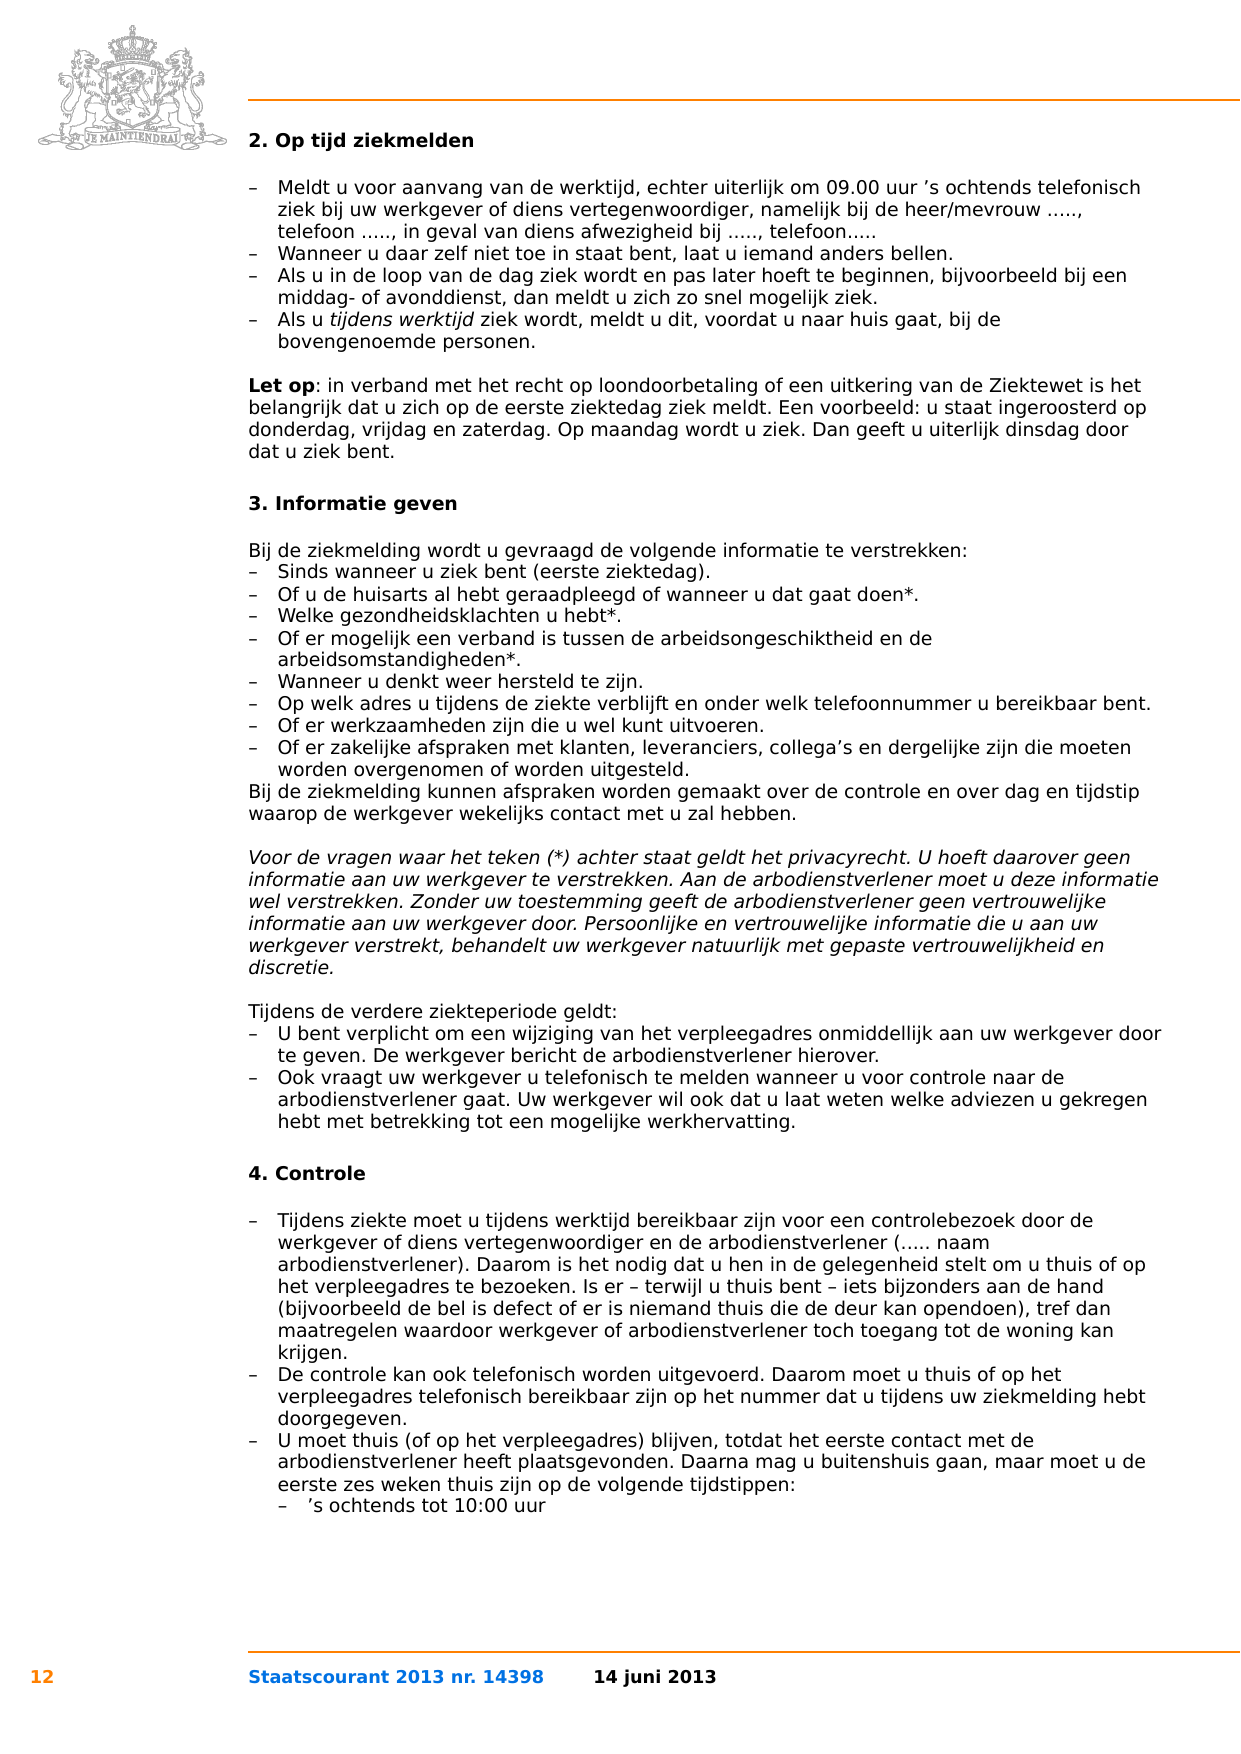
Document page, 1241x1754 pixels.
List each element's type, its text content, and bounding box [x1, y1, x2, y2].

text – Ook vraagt uw werkgever u telefonisch te melden wanneer u voor controle naar de arbodienstverlener gaat. Uw werkgever wil ook dat u laat weten welke adviezen u gekregen hebt met betrekking tot een mogelijke werkhervatting. [248, 1067, 1163, 1133]
text – U moet thuis (of op het verpleegadres) blijven, totdat het eerste contact met de arbodienstverlener heeft plaatsgevonden. Daarna mag u buitenshuis gaan, maar moet u de eerste zes weken thuis zijn op de volgende tijdstippen: [248, 1429, 1163, 1495]
text – Als u tijdens werktijd ziek wordt, meldt u dit, voordat u naar huis gaat, bij de bovengenoemde personen. [248, 309, 1163, 353]
text Let op: in verband met het recht op loondoorbetaling of een uitkering van de Ziektewet is het belangrijk dat u zich op de eerste ziektedag ziek meldt. Een voorbeeld: u staat ingeroosterd op donderdag, vrijdag en zaterdag. Op maandag wordt u ziek. Dan geeft u uiterlijk dinsdag door dat u ziek bent. [248, 374, 1163, 462]
text – Wanneer u denkt weer hersteld te zijn. [248, 671, 1163, 693]
text – Of er mogelijk een verband is tussen de arbeidsongeschiktheid en de arbeidsomstandigheden*. [248, 627, 1163, 671]
subtitle 3. Informatie geven [248, 492, 1163, 514]
text – Als u in de loop van de dag ziek wordt en pas later hoeft te beginnen, bijvoorbeeld bij een middag- of avonddienst, dan meldt u zich zo snel mogelijk ziek. [248, 265, 1163, 309]
text – ’s ochtends tot 10:00 uur [278, 1495, 1163, 1517]
picture [38, 25, 227, 150]
text – Of er werkzaamheden zijn die u wel kunt uitvoeren. [248, 715, 1163, 737]
text Voor de vragen waar het teken (*) achter staat geldt het privacyrecht. U hoeft daarover geen informatie aan uw werkgever te verstrekken. Aan de arbodienstverlener moet u deze informatie wel verstrekken. Zonder uw toestemming geeft de arbodienstverlener geen vertrouwelijke informatie aan uw werkgever door. Persoonlijke en vertrouwelijke informatie die u aan uw werkgever verstrekt, behandelt uw werkgever natuurlijk met gepaste vertrouwelijkheid en discretie. [248, 847, 1163, 979]
text – Sinds wanneer u ziek bent (eerste ziektedag). [248, 561, 1163, 583]
subtitle 2. Op tijd ziekmelden [248, 130, 1163, 152]
text Tijdens de verdere ziekteperiode geldt: [248, 1001, 1163, 1023]
subtitle 4. Controle [248, 1163, 1163, 1185]
text Bij de ziekmelding wordt u gevraagd de volgende informatie te verstrekken: [248, 539, 1163, 561]
text – Of er zakelijke afspraken met klanten, leveranciers, collega’s en dergelijke zijn die moeten worden overgenomen of worden uitgesteld. [248, 737, 1163, 781]
text – De controle kan ook telefonisch worden uitgevoerd. Daarom moet u thuis of op het verpleegadres telefonisch bereikbaar zijn op het nummer dat u tijdens uw ziekmelding hebt doorgegeven. [248, 1363, 1163, 1429]
text – Wanneer u daar zelf niet toe in staat bent, laat u iemand anders bellen. [248, 243, 1163, 265]
text – U bent verplicht om een wijziging van het verpleegadres onmiddellijk aan uw werkgever door te geven. De werkgever bericht de arbodienstverlener hierover. [248, 1023, 1163, 1067]
text – Of u de huisarts al hebt geraadpleegd of wanneer u dat gaat doen*. [248, 583, 1163, 605]
text – Meldt u voor aanvang van de werktijd, echter uiterlijk om 09.00 uur ’s ochtends telefonisch ziek bij uw werkgever of diens vertegenwoordiger, namelijk bij de heer/mevrouw ....., telefoon ....., in geval van diens afwezigheid bij ....., telefoon..... [248, 177, 1163, 243]
text – Welke gezondheidsklachten u hebt*. [248, 605, 1163, 627]
text – Op welk adres u tijdens de ziekte verblijft en onder welk telefoonnummer u bereikbaar bent. [248, 693, 1163, 715]
text Bij de ziekmelding kunnen afspraken worden gemaakt over de controle en over dag en tijdstip waarop de werkgever wekelijks contact met u zal hebben. [248, 781, 1163, 825]
text – Tijdens ziekte moet u tijdens werktijd bereikbaar zijn voor een controlebezoek door de werkgever of diens vertegenwoordiger en de arbodienstverlener (..... naam arbodienstverlener). Daarom is het nodig dat u hen in de gelegenheid stelt om u thuis of op het verpleegadres te bezoeken. Is er – terwijl u thuis bent – iets bijzonders aan de hand (bijvoorbeeld de bel is defect of er is niemand thuis die de deur kan opendoen), tref dan maatregelen waardoor werkgever of arbodienstverlener toch toegang tot de woning kan krijgen. [248, 1210, 1163, 1363]
